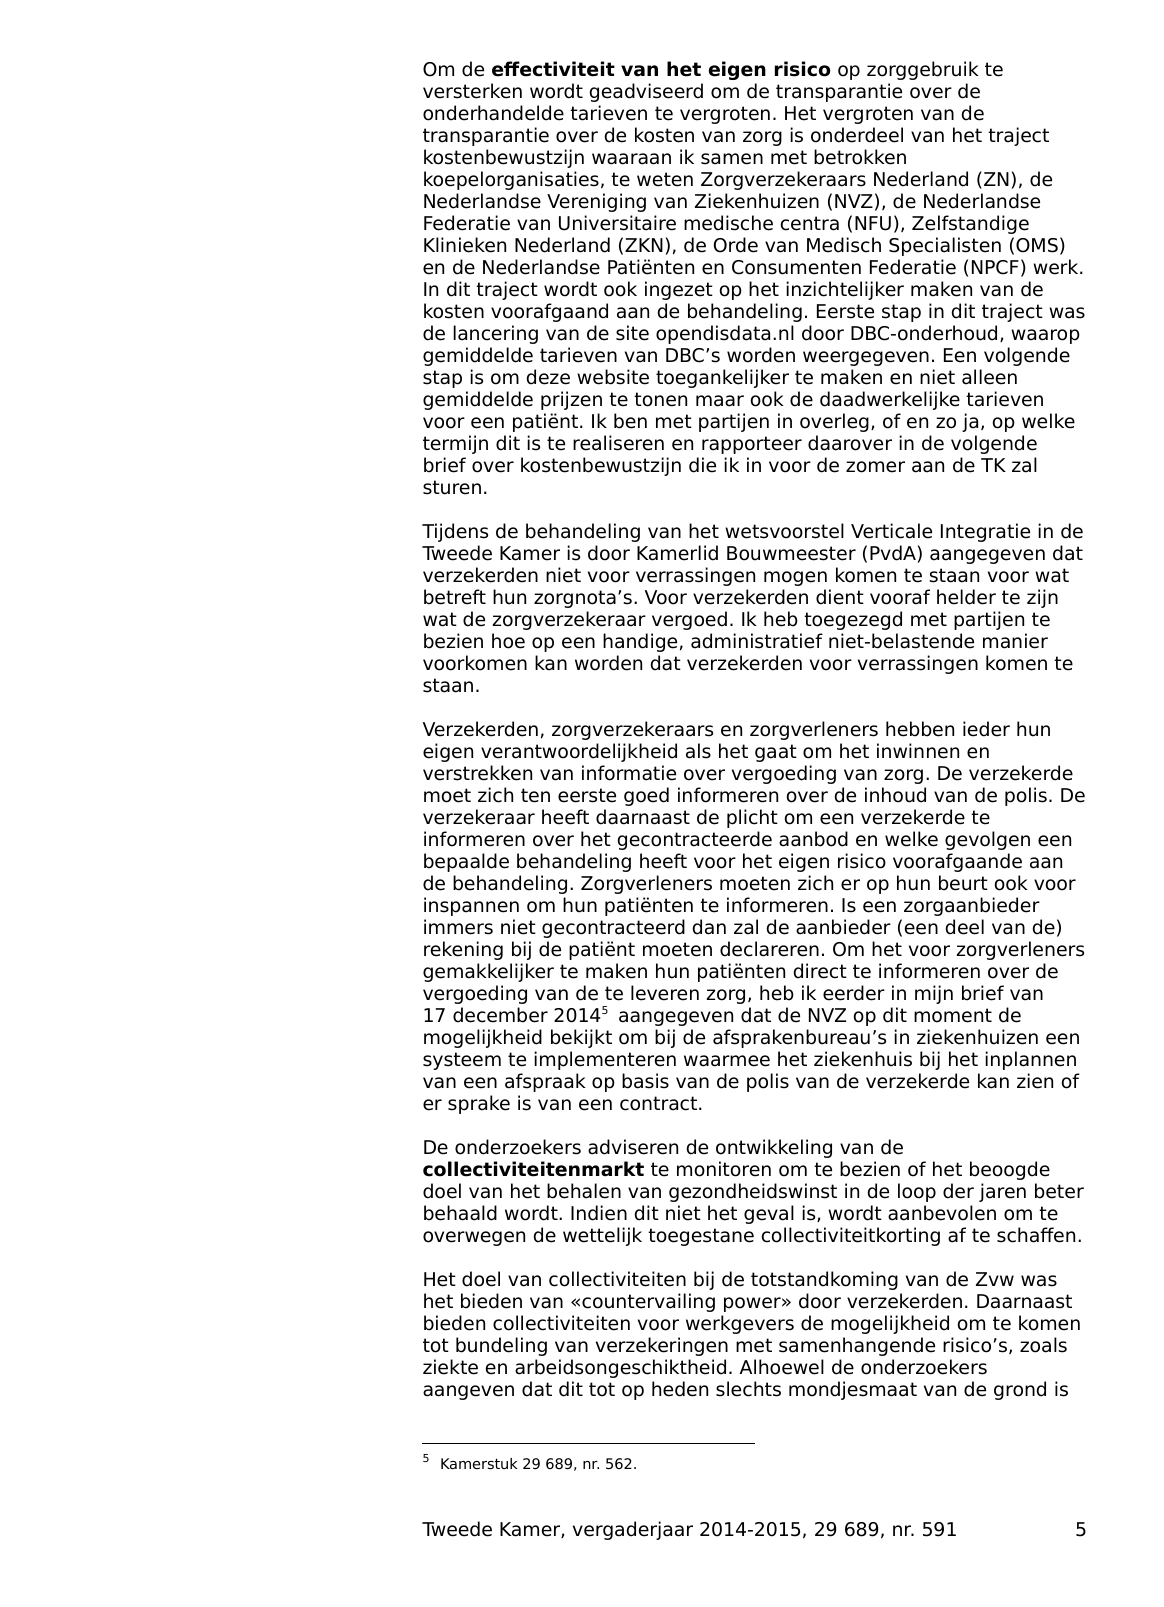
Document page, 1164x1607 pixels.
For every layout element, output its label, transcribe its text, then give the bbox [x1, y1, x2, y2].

text Kamerstuk 29 689, nr. 562. [422, 1452, 1087, 1474]
text De onderzoekers adviseren de ontwikkeling van de collectiviteitenmarkt te monitoren om te bezien of het beoogde doel van het behalen van gezondheidswinst in de loop der jaren beter behaald wordt. Indien dit niet het geval is, wordt aanbevolen om te overwegen de wettelijk toegestane collectiviteitkorting af te schaffen. [422, 1137, 1087, 1247]
text Tijdens de behandeling van het wetsvoorstel Verticale Integratie in de Tweede Kamer is door Kamerlid Bouwmeester (PvdA) aangegeven dat verzekerden niet voor verrassingen mogen komen te staan voor wat betreft hun zorgnota’s. Voor verzekerden dient vooraf helder te zijn wat de zorgverzekeraar vergoed. Ik heb toegezegd met partijen te bezien hoe op een handige, administratief niet-belastende manier voorkomen kan worden dat verzekerden voor verrassingen komen te staan. [422, 521, 1087, 697]
text Verzekerden, zorgverzekeraars en zorgverleners hebben ieder hun eigen verantwoordelijkheid als het gaat om het inwinnen en verstrekken van informatie over vergoeding van zorg. De verzekerde moet zich ten eerste goed informeren over de inhoud van de polis. De verzekeraar heeft daarnaast de plicht om een verzekerde te informeren over het gecontracteerde aanbod en welke gevolgen een bepaalde behandeling heeft voor het eigen risico voorafgaande aan de behandeling. Zorgverleners moeten zich er op hun beurt ook voor inspannen om hun patiënten te informeren. Is een zorgaanbieder immers niet gecontracteerd dan zal de aanbieder (een deel van de) rekening bij de patiënt moeten declareren. Om het voor zorgverleners gemakkelijker te maken hun patiënten direct te informeren over de vergoeding van de te leveren zorg, heb ik eerder in mijn brief van 17 december 2014 aangegeven dat de NVZ op dit moment de mogelijkheid bekijkt om bij de afsprakenbureau’s in ziekenhuizen een systeem te implementeren waarmee het ziekenhuis bij het inplannen van een afspraak op basis van de polis van de verzekerde kan zien of er sprake is van een contract. [422, 719, 1087, 1114]
text Het doel van collectiviteiten bij de totstandkoming van de Zvw was het bieden van «countervailing power» door verzekerden. Daarnaast bieden collectiviteiten voor werkgevers de mogelijkheid om te komen tot bundeling van verzekeringen met samenhangende risico’s, zoals ziekte en arbeidsongeschiktheid. Alhoewel de onderzoekers aangeven dat dit tot op heden slechts mondjesmaat van de grond is [422, 1269, 1087, 1401]
text Om de effectiviteit van het eigen risico op zorggebruik te versterken wordt geadviseerd om de transparantie over de onderhandelde tarieven te vergroten. Het vergroten van de transparantie over de kosten van zorg is onderdeel van het traject kostenbewustzijn waaraan ik samen met betrokken koepelorganisaties, te weten Zorgverzekeraars Nederland (ZN), de Nederlandse Vereniging van Ziekenhuizen (NVZ), de Nederlandse Federatie van Universitaire medische centra (NFU), Zelfstandige Klinieken Nederland (ZKN), de Orde van Medisch Specialisten (OMS) en de Nederlandse Patiënten en Consumenten Federatie (NPCF) werk. In dit traject wordt ook ingezet op het inzichtelijker maken van de kosten voorafgaand aan de behandeling. Eerste stap in dit traject was de lancering van de site opendisdata.nl door DBC-onderhoud, waarop gemiddelde tarieven van DBC’s worden weergegeven. Een volgende stap is om deze website toegankelijker te maken en niet alleen gemiddelde prijzen te tonen maar ook de daadwerkelijke tarieven voor een patiënt. Ik ben met partijen in overleg, of en zo ja, op welke termijn dit is te realiseren en rapporteer daarover in de volgende brief over kostenbewustzijn die ik in voor de zomer aan de TK zal sturen. [422, 59, 1087, 499]
